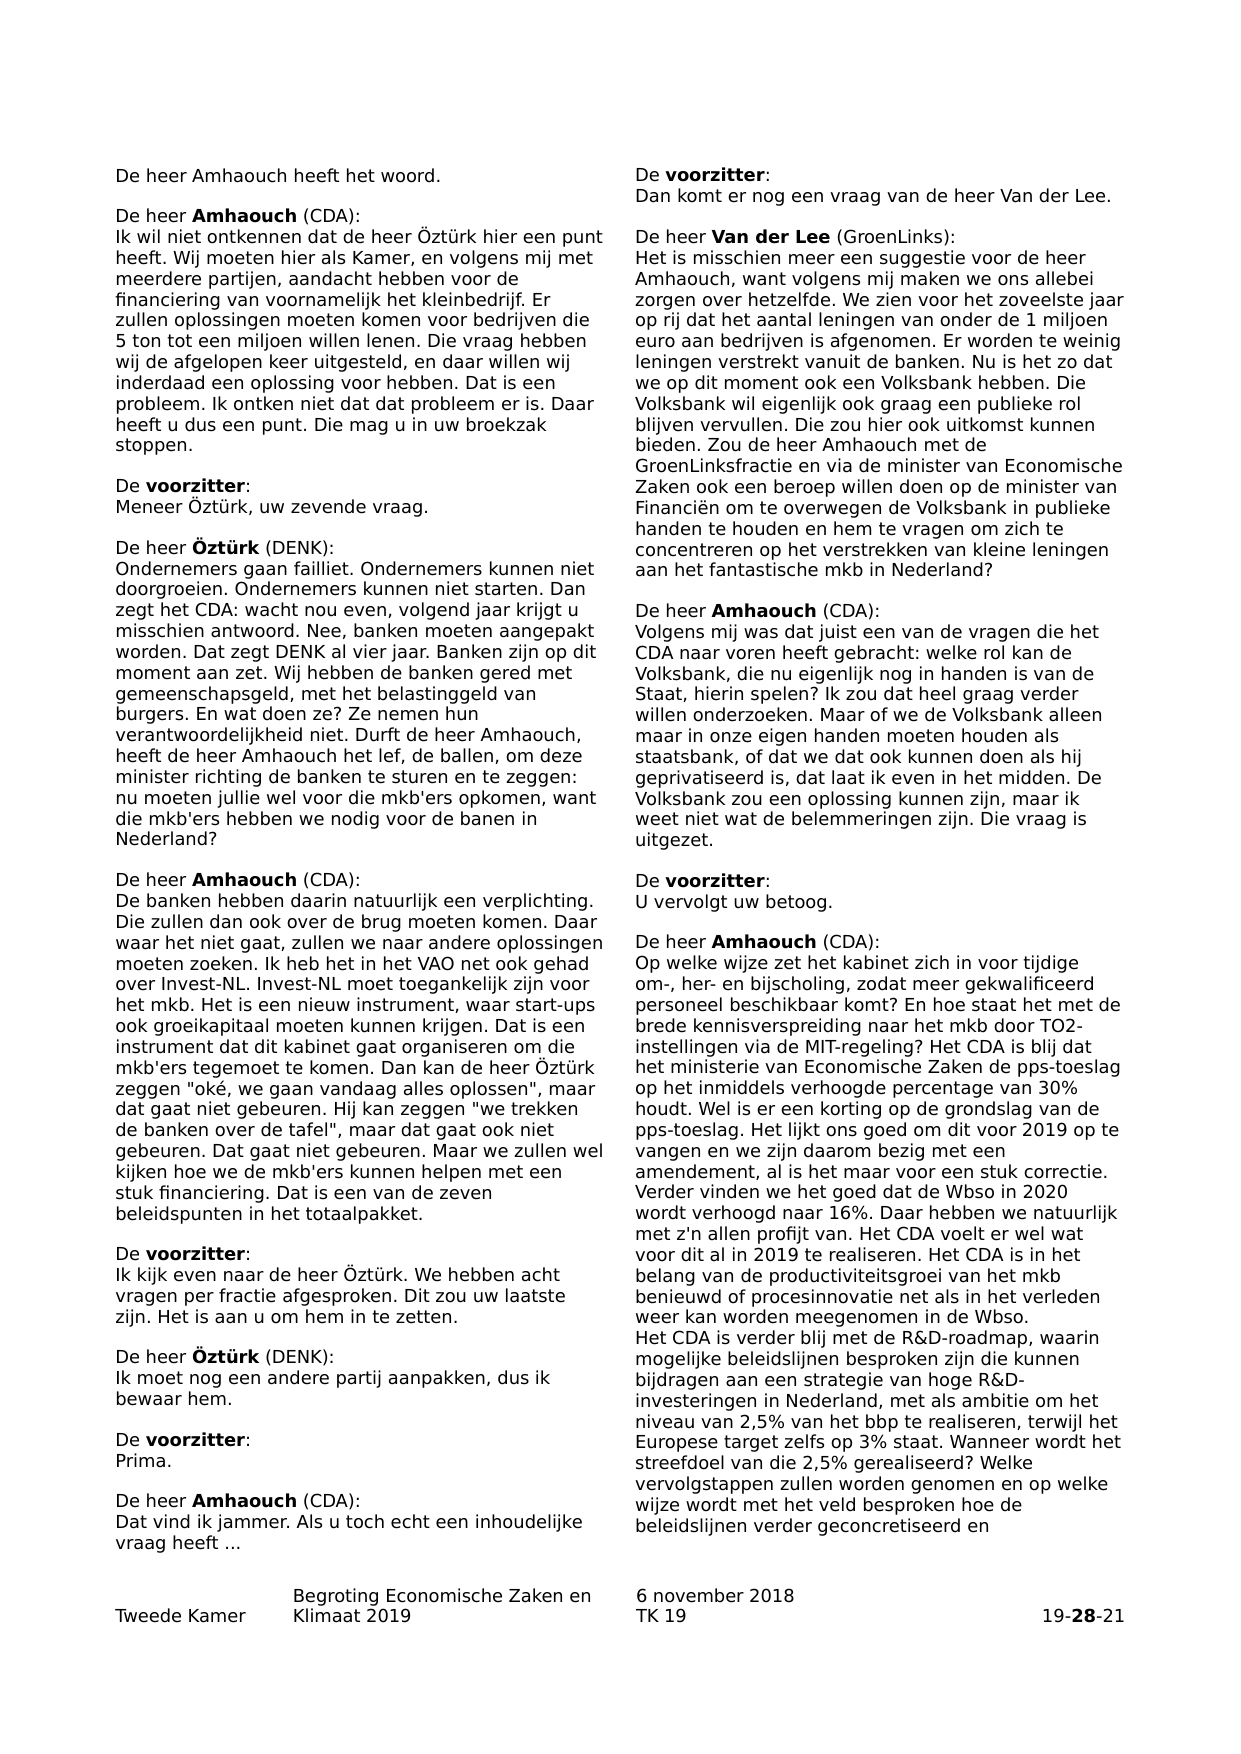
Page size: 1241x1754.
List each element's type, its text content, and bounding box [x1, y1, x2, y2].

text Ik kijk even naar de heer Öztürk. We hebben acht vragen per fractie afgesproken. Dit zou uw laatste zijn. Het is aan u om hem in te zetten. [115, 1265, 605, 1327]
text De heer Amhaouch (CDA): [115, 206, 605, 227]
text Ik moet nog een andere partij aanpakken, dus ik bewaar hem. [115, 1368, 605, 1410]
text De heer Öztürk (DENK): [115, 1347, 605, 1368]
text De heer Amhaouch (CDA): [115, 1491, 605, 1512]
text De heer Öztürk (DENK): [115, 538, 605, 558]
text Ik wil niet ontkennen dat de heer Öztürk hier een punt heeft. Wij moeten hier als Kamer, en volgens mij met meerdere partijen, aandacht hebben voor de financiering van voornamelijk het kleinbedrijf. Er zullen oplossingen moeten komen voor bedrijven die 5 ton tot een miljoen willen lenen. Die vraag hebben wij de afgelopen keer uitgesteld, en daar willen wij inderdaad een oplossing voor hebben. Dat is een probleem. Ik ontken niet dat dat probleem er is. Daar heeft u dus een punt. Die mag u in uw broekzak stoppen. [115, 227, 605, 456]
text Prima. [115, 1450, 605, 1471]
text De voorzitter: [635, 165, 1125, 186]
text De heer Amhaouch (CDA): [635, 932, 1125, 953]
text Volgens mij was dat juist een van de vragen die het CDA naar voren heeft gebracht: welke rol kan de Volksbank, die nu eigenlijk nog in handen is van de Staat, hierin spelen? Ik zou dat heel graag verder willen onderzoeken. Maar of we de Volksbank alleen maar in onze eigen handen moeten houden als staatsbank, of dat we dat ook kunnen doen als hij geprivatiseerd is, dat laat ik even in het midden. De Volksbank zou een oplossing kunnen zijn, maar ik weet niet wat de belemmeringen zijn. Die vraag is uitgezet. [635, 622, 1125, 851]
text De voorzitter: [115, 476, 605, 497]
text Ondernemers gaan failliet. Ondernemers kunnen niet doorgroeien. Ondernemers kunnen niet starten. Dan zegt het CDA: wacht nou even, volgend jaar krijgt u misschien antwoord. Nee, banken moeten aangepakt worden. Dat zegt DENK al vier jaar. Banken zijn op dit moment aan zet. Wij hebben de banken gered met gemeenschapsgeld, met het belastinggeld van burgers. En wat doen ze? Ze nemen hun verantwoordelijkheid niet. Durft de heer Amhaouch, heeft de heer Amhaouch het lef, de ballen, om deze minister richting de banken te sturen en te zeggen: nu moeten jullie wel voor die mkb'ers opkomen, want die mkb'ers hebben we nodig voor de banen in Nederland? [115, 558, 605, 850]
text Dat vind ik jammer. Als u toch echt een inhoudelijke vraag heeft ... [115, 1512, 605, 1554]
text De heer Amhaouch (CDA): [635, 601, 1125, 622]
text Meneer Öztürk, uw zevende vraag. [115, 497, 605, 518]
text De heer Amhaouch heeft het woord. [115, 165, 605, 186]
text Dan komt er nog een vraag van de heer Van der Lee. [635, 186, 1125, 207]
text De banken hebben daarin natuurlijk een verplichting. Die zullen dan ook over de brug moeten komen. Daar waar het niet gaat, zullen we naar andere oplossingen moeten zoeken. Ik heb het in het VAO net ook gehad over Invest-NL. Invest-NL moet toegankelijk zijn voor het mkb. Het is een nieuw instrument, waar start-ups ook groeikapitaal moeten kunnen krijgen. Dat is een instrument dat dit kabinet gaat organiseren om die mkb'ers tegemoet te komen. Dan kan de heer Öztürk zeggen "oké, we gaan vandaag alles oplossen", maar dat gaat niet gebeuren. Hij kan zeggen "we trekken de banken over de tafel", maar dat gaat ook niet gebeuren. Dat gaat niet gebeuren. Maar we zullen wel kijken hoe we de mkb'ers kunnen helpen met een stuk financiering. Dat is een van de zeven beleidspunten in het totaalpakket. [115, 891, 605, 1224]
text Verder vinden we het goed dat de Wbso in 2020 wordt verhoogd naar 16%. Daar hebben we natuurlijk met z'n allen profijt van. Het CDA voelt er wel wat voor dit al in 2019 te realiseren. Het CDA is in het belang van de productiviteitsgroei van het mkb benieuwd of procesinnovatie net als in het verleden weer kan worden meegenomen in de Wbso. [635, 1182, 1125, 1328]
text De voorzitter: [115, 1244, 605, 1265]
text De voorzitter: [635, 871, 1125, 892]
text Het CDA is verder blij met de R&D-roadmap, waarin mogelijke beleidslijnen besproken zijn die kunnen bijdragen aan een strategie van hoge R&D-investeringen in Nederland, met als ambitie om het niveau van 2,5% van het bbp te realiseren, terwijl het Europese target zelfs op 3% staat. Wanneer wordt het streefdoel van die 2,5% gerealiseerd? Welke vervolgstappen zullen worden genomen en op welke wijze wordt met het veld besproken hoe de beleidslijnen verder geconcretiseerd en [635, 1328, 1125, 1536]
text Op welke wijze zet het kabinet zich in voor tijdige om-, her- en bijscholing, zodat meer gekwalificeerd personeel beschikbaar komt? En hoe staat het met de brede kennisverspreiding naar het mkb door TO2-instellingen via de MIT-regeling? Het CDA is blij dat het ministerie van Economische Zaken de pps-toeslag op het inmiddels verhoogde percentage van 30% houdt. Wel is er een korting op de grondslag van de pps-toeslag. Het lijkt ons goed om dit voor 2019 op te vangen en we zijn daarom bezig met een amendement, al is het maar voor een stuk correctie. [635, 953, 1125, 1182]
text De heer Amhaouch (CDA): [115, 870, 605, 891]
text De heer Van der Lee (GroenLinks): [635, 227, 1125, 248]
text Het is misschien meer een suggestie voor de heer Amhaouch, want volgens mij maken we ons allebei zorgen over hetzelfde. We zien voor het zoveelste jaar op rij dat het aantal leningen van onder de 1 miljoen euro aan bedrijven is afgenomen. Er worden te weinig leningen verstrekt vanuit de banken. Nu is het zo dat we op dit moment ook een Volksbank hebben. Die Volksbank wil eigenlijk ook graag een publieke rol blijven vervullen. Die zou hier ook uitkomst kunnen bieden. Zou de heer Amhaouch met de GroenLinksfractie en via de minister van Economische Zaken ook een beroep willen doen op de minister van Financiën om te overwegen de Volksbank in publieke handen te houden en hem te vragen om zich te concentreren op het verstrekken van kleine leningen aan het fantastische mkb in Nederland? [635, 248, 1125, 581]
text U vervolgt uw betoog. [635, 892, 1125, 912]
text De voorzitter: [115, 1430, 605, 1450]
